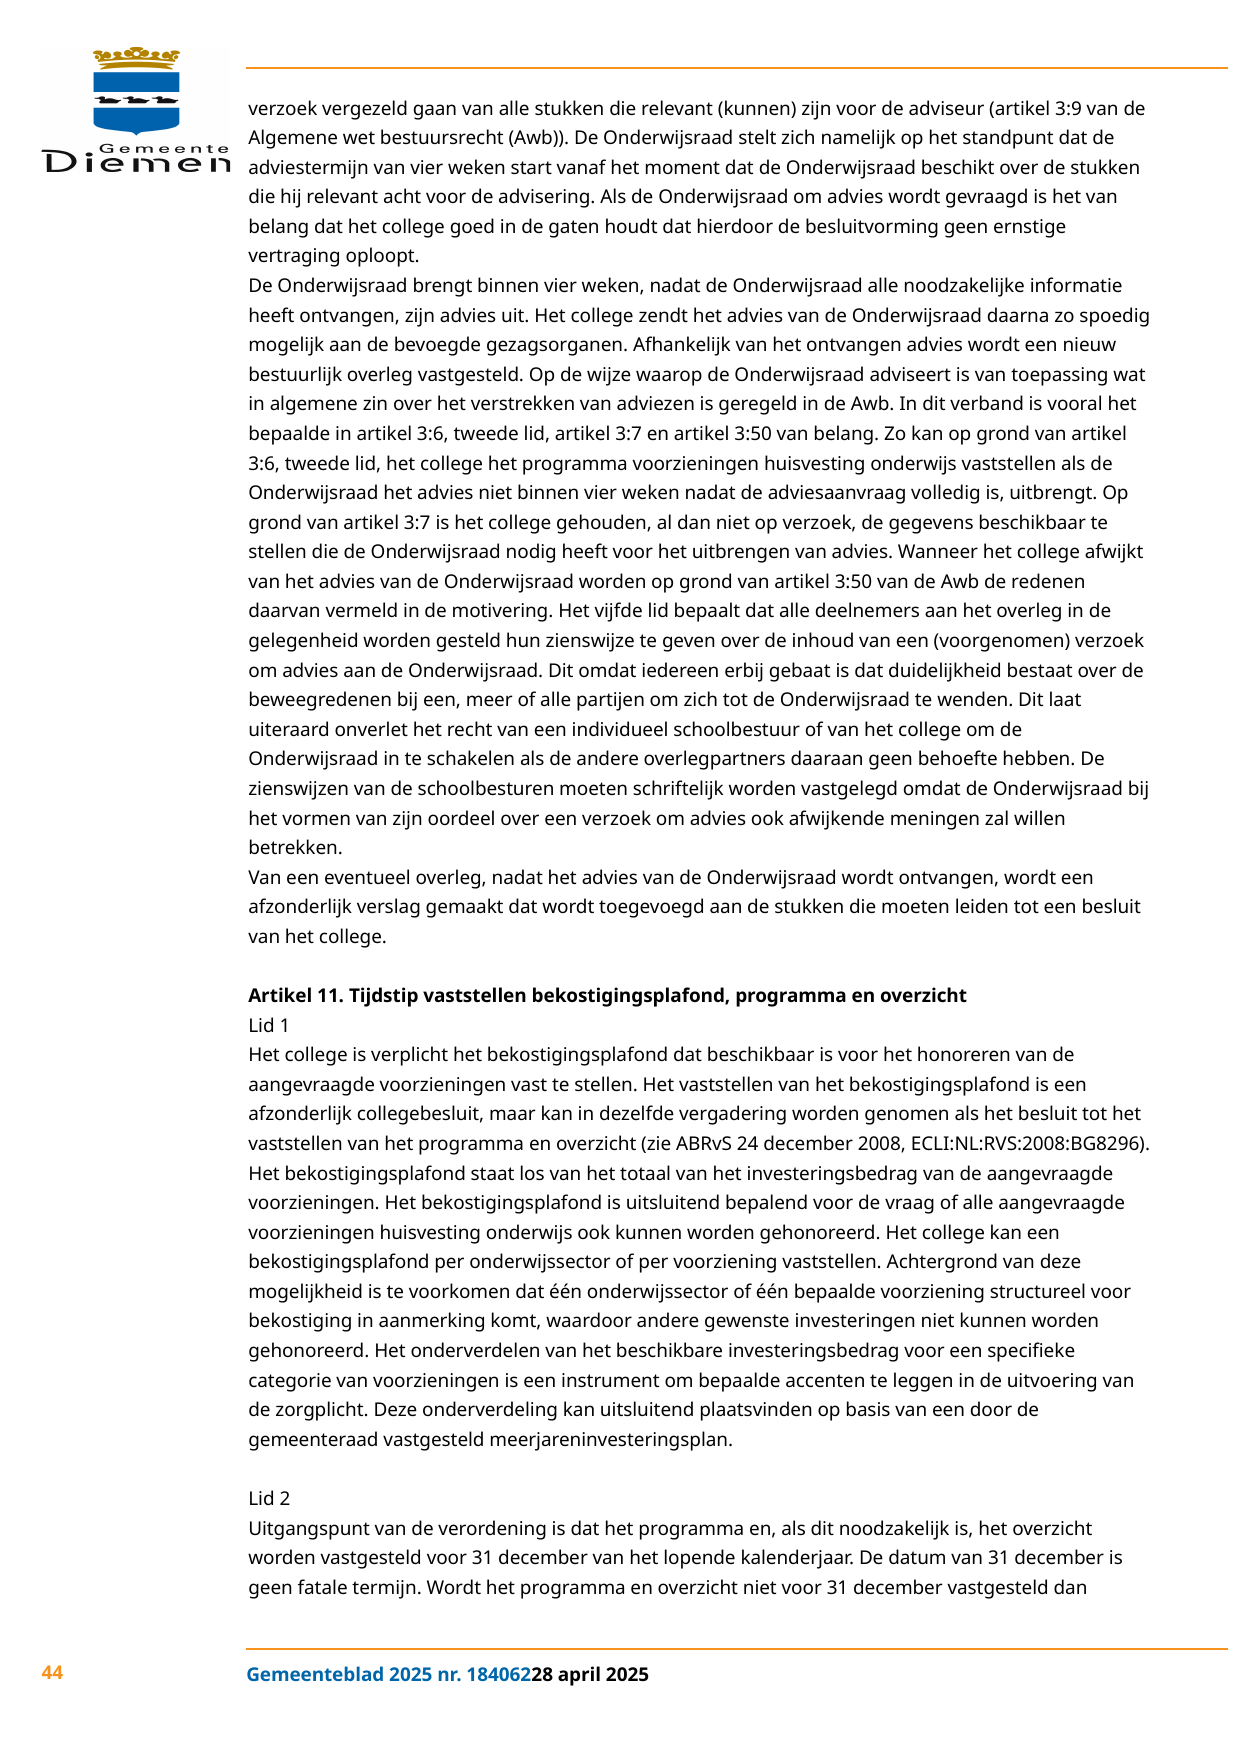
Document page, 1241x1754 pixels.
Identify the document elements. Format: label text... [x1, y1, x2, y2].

text Artikel 11. Tijdstip vaststellen bekostigingsplafond, programma en overzicht [248, 982, 1152, 1008]
text Lid 2 [248, 1485, 1152, 1511]
text Lid 1 [248, 1012, 1152, 1038]
text Van een eventueel overleg, nadat het advies van de Onderwijsraad wordt ontvangen, wordt een afzonderlijk verslag gemaakt dat wordt toegevoegd aan de stukken die moeten leiden tot een besluit van het college. [248, 864, 1152, 949]
text Het college is verplicht het bekostigingsplafond dat beschikbaar is voor het honoreren van de aangevraagde voorzieningen vast te stellen. Het vaststellen van het bekostigingsplafond is een afzonderlijk collegebesluit, maar kan in dezelfde vergadering worden genomen als het besluit tot het vaststellen van het programma en overzicht (zie ABRvS 24 december 2008, ECLI:NL:RVS:2008:BG8296). Het bekostigingsplafond staat los van het totaal van het investeringsbedrag van de aangevraagde voorzieningen. Het bekostigingsplafond is uitsluitend bepalend voor de vraag of alle aangevraagde voorzieningen huisvesting onderwijs ook kunnen worden gehonoreerd. Het college kan een bekostigingsplafond per onderwijssector of per voorziening vaststellen. Achtergrond van deze mogelijkheid is te voorkomen dat één onderwijssector of één bepaalde voorziening structureel voor bekostiging in aanmerking komt, waardoor andere gewenste investeringen niet kunnen worden gehonoreerd. Het onderverdelen van het beschikbare investeringsbedrag voor een specifieke categorie van voorzieningen is een instrument om bepaalde accenten te leggen in de uitvoering van de zorgplicht. Deze onderverdeling kan uitsluitend plaatsvinden op basis van een door de gemeenteraad vastgesteld meerjareninvesteringsplan. [248, 1041, 1152, 1452]
text verzoek vergezeld gaan van alle stukken die relevant (kunnen) zijn voor de adviseur (artikel 3:9 van de Algemene wet bestuursrecht (Awb)). De Onderwijsraad stelt zich namelijk op het standpunt dat de adviestermijn van vier weken start vanaf het moment dat de Onderwijsraad beschikt over de stukken die hij relevant acht voor de advisering. Als de Onderwijsraad om advies wordt gevraagd is het van belang dat het college goed in de gaten houdt dat hierdoor de besluitvorming geen ernstige vertraging oploopt. [248, 95, 1152, 268]
text Uitgangspunt van de verordening is dat het programma en, als dit noodzakelijk is, het overzicht worden vastgesteld voor 31 december van het lopende kalenderjaar. De datum van 31 december is geen fatale termijn. Wordt het programma en overzicht niet voor 31 december vastgesteld dan [248, 1515, 1152, 1600]
picture [41, 47, 231, 172]
text De Onderwijsraad brengt binnen vier weken, nadat de Onderwijsraad alle noodzakelijke informatie heeft ontvangen, zijn advies uit. Het college zendt het advies van de Onderwijsraad daarna zo spoedig mogelijk aan de bevoegde gezagsorganen. Afhankelijk van het ontvangen advies wordt een nieuw bestuurlijk overleg vastgesteld. Op de wijze waarop de Onderwijsraad adviseert is van toepassing wat in algemene zin over het verstrekken van adviezen is geregeld in de Awb. In dit verband is vooral het bepaalde in artikel 3:6, tweede lid, artikel 3:7 en artikel 3:50 van belang. Zo kan op grond van artikel 3:6, tweede lid, het college het programma voorzieningen huisvesting onderwijs vaststellen als de Onderwijsraad het advies niet binnen vier weken nadat de adviesaanvraag volledig is, uitbrengt. Op grond van artikel 3:7 is het college gehouden, al dan niet op verzoek, de gegevens beschikbaar te stellen die de Onderwijsraad nodig heeft voor het uitbrengen van advies. Wanneer het college afwijkt van het advies van de Onderwijsraad worden op grond van artikel 3:50 van de Awb de redenen daarvan vermeld in de motivering. Het vijfde lid bepaalt dat alle deelnemers aan het overleg in de gelegenheid worden gesteld hun zienswijze te geven over de inhoud van een (voorgenomen) verzoek om advies aan de Onderwijsraad. Dit omdat iedereen erbij gebaat is dat duidelijkheid bestaat over de beweegredenen bij een, meer of alle partijen om zich tot de Onderwijsraad te wenden. Dit laat uiteraard onverlet het recht van een individueel schoolbestuur of van het college om de Onderwijsraad in te schakelen als de andere overlegpartners daaraan geen behoefte hebben. De zienswijzen van de schoolbesturen moeten schriftelijk worden vastgelegd omdat de Onderwijsraad bij het vormen van zijn oordeel over een verzoek om advies ook afwijkende meningen zal willen betrekken. [248, 272, 1152, 860]
